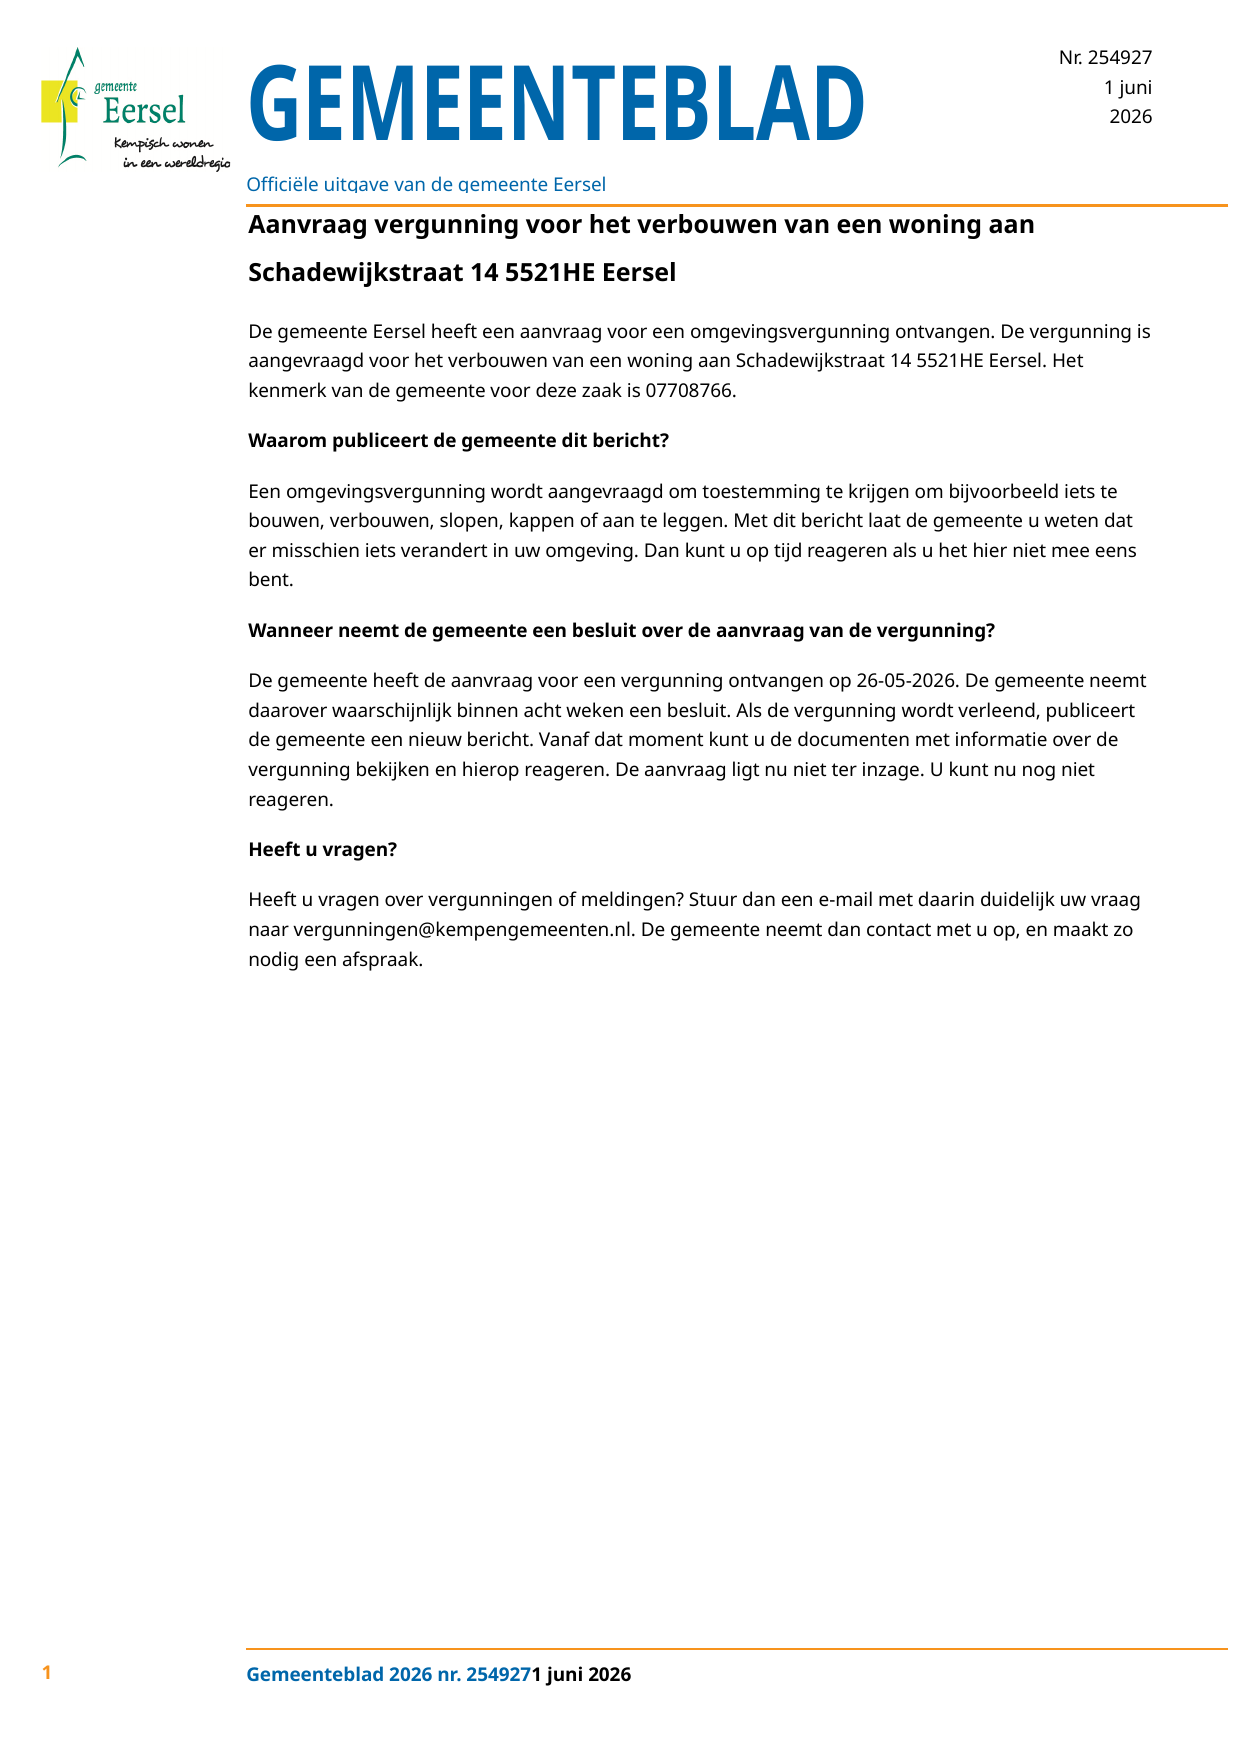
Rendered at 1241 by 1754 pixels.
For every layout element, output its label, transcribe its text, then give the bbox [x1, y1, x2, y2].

text Aanvraag vergunning voor het verbouwen van een woning aan Schadewijkstraat 14 5521HE Eersel [248, 207, 1152, 288]
text Een omgevingsvergunning wordt aangevraagd om toestemming te krijgen om bijvoorbeeld iets te bouwen, verbouwen, slopen, kappen of aan te leggen. Met dit bericht laat de gemeente u weten dat er misschien iets verandert in uw omgeving. Dan kunt u op tijd reageren als u het hier niet mee eens bent. [248, 478, 1152, 592]
text Heeft u vragen? [248, 836, 1152, 862]
text De gemeente Eersel heeft een aanvraag voor een omgevingsvergunning ontvangen. De vergunning is aangevraagd voor het verbouwen van een woning aan Schadewijkstraat 14 5521HE Eersel. Het kenmerk van de gemeente voor deze zaak is 07708766. [248, 318, 1152, 403]
text De gemeente heeft de aanvraag voor een vergunning ontvangen op 26-05-2026. De gemeente neemt daarover waarschijnlijk binnen acht weken een besluit. Als de vergunning wordt verleend, publiceert de gemeente een nieuw bericht. Vanaf dat moment kunt u de documenten met informatie over de vergunning bekijken en hierop reageren. De aanvraag ligt nu niet ter inzage. U kunt nu nog niet reageren. [248, 667, 1152, 812]
text Waarom publiceert de gemeente dit bericht? [248, 427, 1152, 453]
text Wanneer neemt de gemeente een besluit over de aanvraag van de vergunning? [248, 617, 1152, 643]
picture [41, 47, 231, 172]
text Heeft u vragen over vergunningen of meldingen? Stuur dan een e-mail met daarin duidelijk uw vraag naar vergunningen@kempengemeenten.nl. De gemeente neemt dan contact met u op, en maakt zo nodig een afspraak. [248, 887, 1152, 972]
